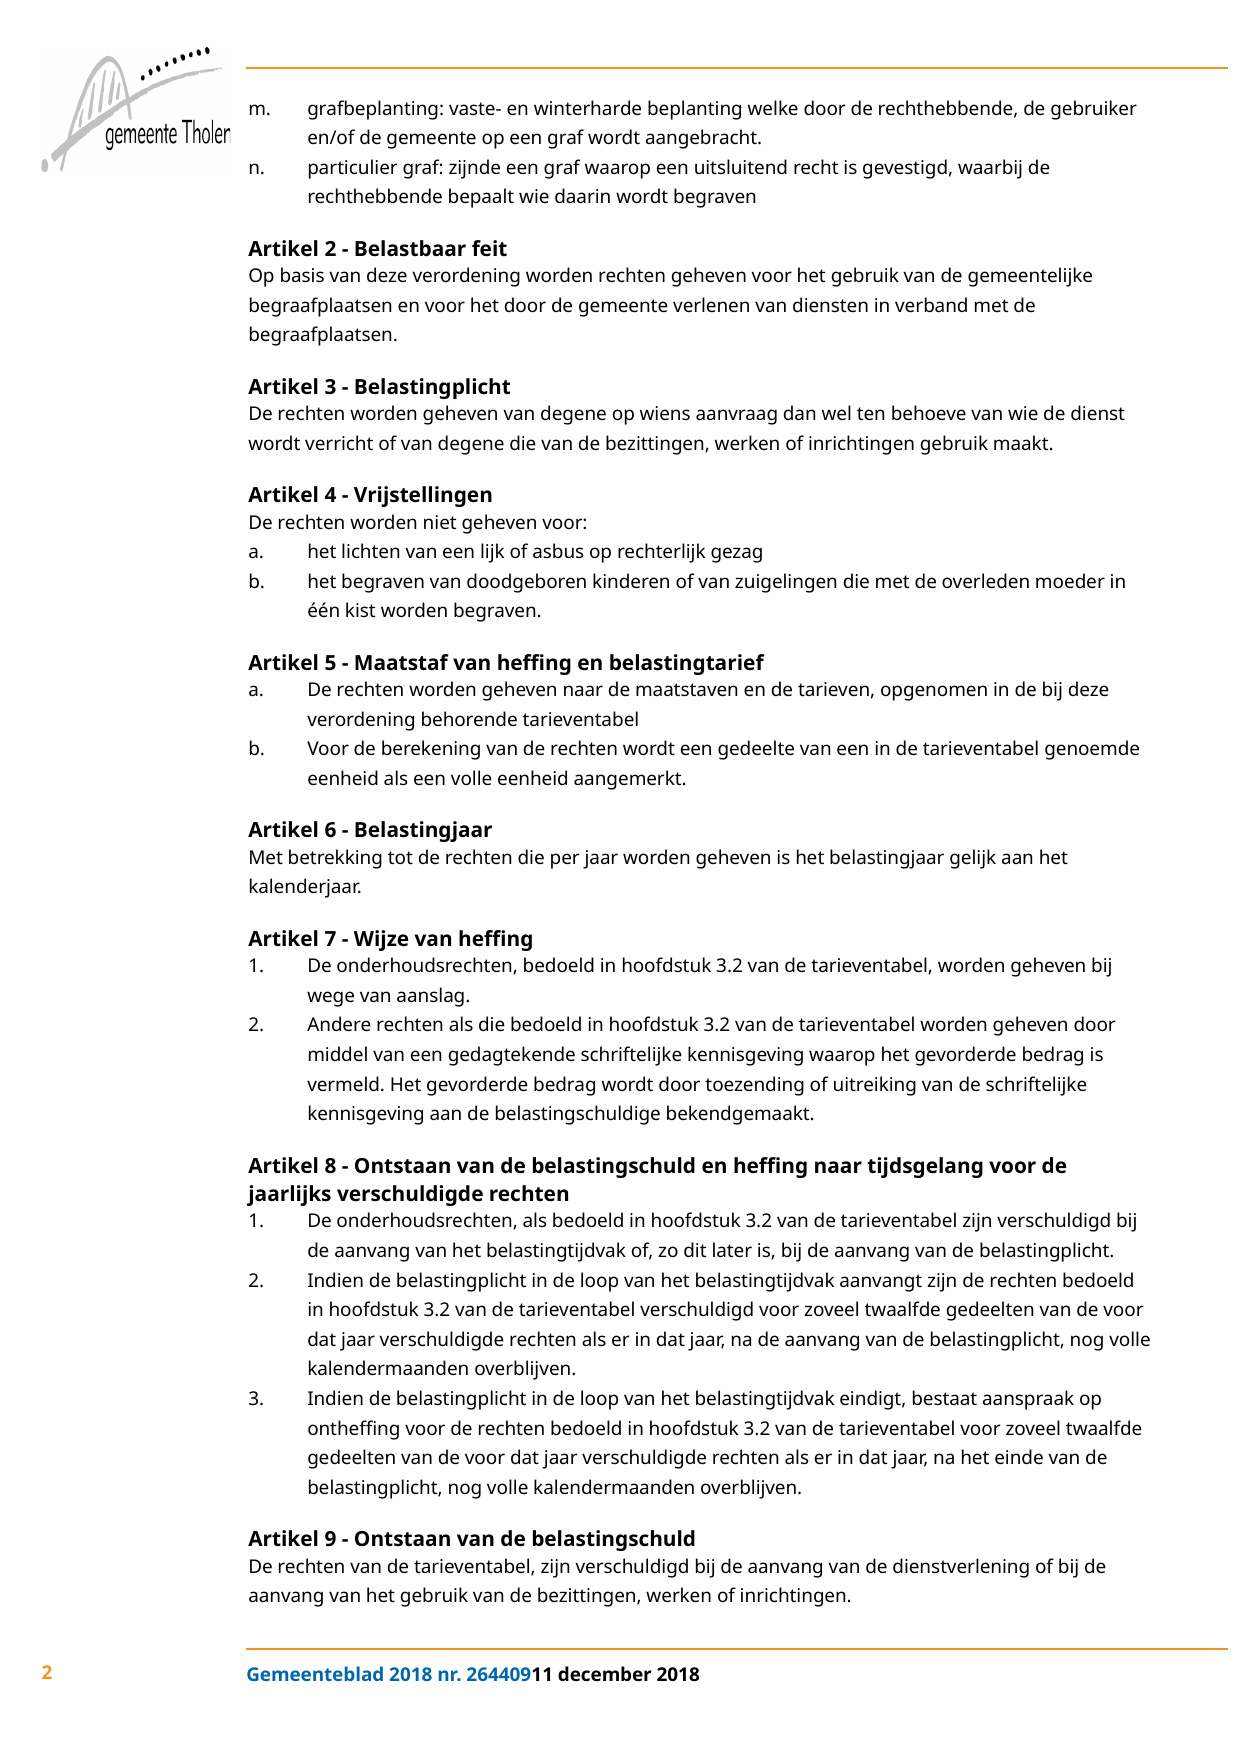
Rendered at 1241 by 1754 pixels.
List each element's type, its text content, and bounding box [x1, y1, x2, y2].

text Met betrekking tot de rechten die per jaar worden geheven is het belastingjaar gelijk aan het kalenderjaar. [248, 844, 1152, 899]
list Indien de belastingplicht in de loop van het belastingtijdvak aanvangt zijn de rechten bedoeld in hoofdstuk 3.2 van de tarieventabel verschuldigd voor zoveel twaalfde gedeelten van de voor dat jaar verschuldigde rechten als er in dat jaar, na de aanvang van de belastingplicht, nog volle kalendermaanden overblijven. [248, 1267, 1152, 1381]
text Artikel 8 - Ontstaan van de belastingschuld en heffing naar tijdsgelang voor de jaarlijks verschuldigde rechten [248, 1151, 1152, 1208]
text Artikel 2 - Belastbaar feit [248, 234, 1152, 262]
list Voor de berekening van de rechten wordt een gedeelte van een in de tarieventabel genoemde eenheid als een volle eenheid aangemerkt. [248, 736, 1152, 791]
list grafbeplanting: vaste- en winterharde beplanting welke door de rechthebbende, de gebruiker en/of de gemeente op een graf wordt aangebracht. [248, 95, 1152, 150]
text De rechten worden geheven van degene op wiens aanvraag dan wel ten behoeve van wie de dienst wordt verricht of van degene die van de bezittingen, werken of inrichtingen gebruik maakt. [248, 400, 1152, 456]
text Op basis van deze verordening worden rechten geheven voor het gebruik van de gemeentelijke begraafplaatsen en voor het door de gemeente verlenen van diensten in verband met de begraafplaatsen. [248, 262, 1152, 347]
list De onderhoudsrechten, als bedoeld in hoofdstuk 3.2 van de tarieventabel zijn verschuldigd bij de aanvang van het belastingtijdvak of, zo dit later is, bij de aanvang van de belastingplicht. [248, 1208, 1152, 1263]
list Andere rechten als die bedoeld in hoofdstuk 3.2 van de tarieventabel worden geheven door middel van een gedagtekende schriftelijke kennisgeving waarop het gevorderde bedrag is vermeld. Het gevorderde bedrag wordt door toezending of uitreiking van de schriftelijke kennisgeving aan de belastingschuldige bekendgemaakt. [248, 1012, 1152, 1126]
text Artikel 3 - Belastingplicht [248, 372, 1152, 400]
text De rechten worden niet geheven voor: [248, 509, 1152, 534]
text Artikel 4 - Vrijstellingen [248, 480, 1152, 509]
text Artikel 7 - Wijze van heffing [248, 924, 1152, 952]
text Artikel 5 - Maatstaf van heffing en belastingtarief [248, 648, 1152, 676]
list Indien de belastingplicht in de loop van het belastingtijdvak eindigt, bestaat aanspraak op ontheffing voor de rechten bedoeld in hoofdstuk 3.2 van de tarieventabel voor zoveel twaalfde gedeelten van de voor dat jaar verschuldigde rechten als er in dat jaar, na het einde van de belastingplicht, nog volle kalendermaanden overblijven. [248, 1385, 1152, 1500]
list particulier graf: zijnde een graf waarop een uitsluitend recht is gevestigd, waarbij de rechthebbende bepaalt wie daarin wordt begraven [248, 154, 1152, 209]
list De rechten worden geheven naar de maatstaven en de tarieven, opgenomen in de bij deze verordening behorende tarieventabel [248, 676, 1152, 732]
text Artikel 9 - Ontstaan van de belastingschuld [248, 1524, 1152, 1553]
list het begraven van doodgeboren kinderen of van zuigelingen die met de overleden moeder in één kist worden begraven. [248, 568, 1152, 623]
text De rechten van de tarieventabel, zijn verschuldigd bij de aanvang van de dienstverlening of bij de aanvang van het gebruik van de bezittingen, werken of inrichtingen. [248, 1553, 1152, 1608]
picture [41, 47, 231, 172]
list het lichten van een lijk of asbus op rechterlijk gezag [248, 538, 1152, 564]
list De onderhoudsrechten, bedoeld in hoofdstuk 3.2 van de tarieventabel, worden geheven bij wege van aanslag. [248, 952, 1152, 1008]
text Artikel 6 - Belastingjaar [248, 816, 1152, 844]
